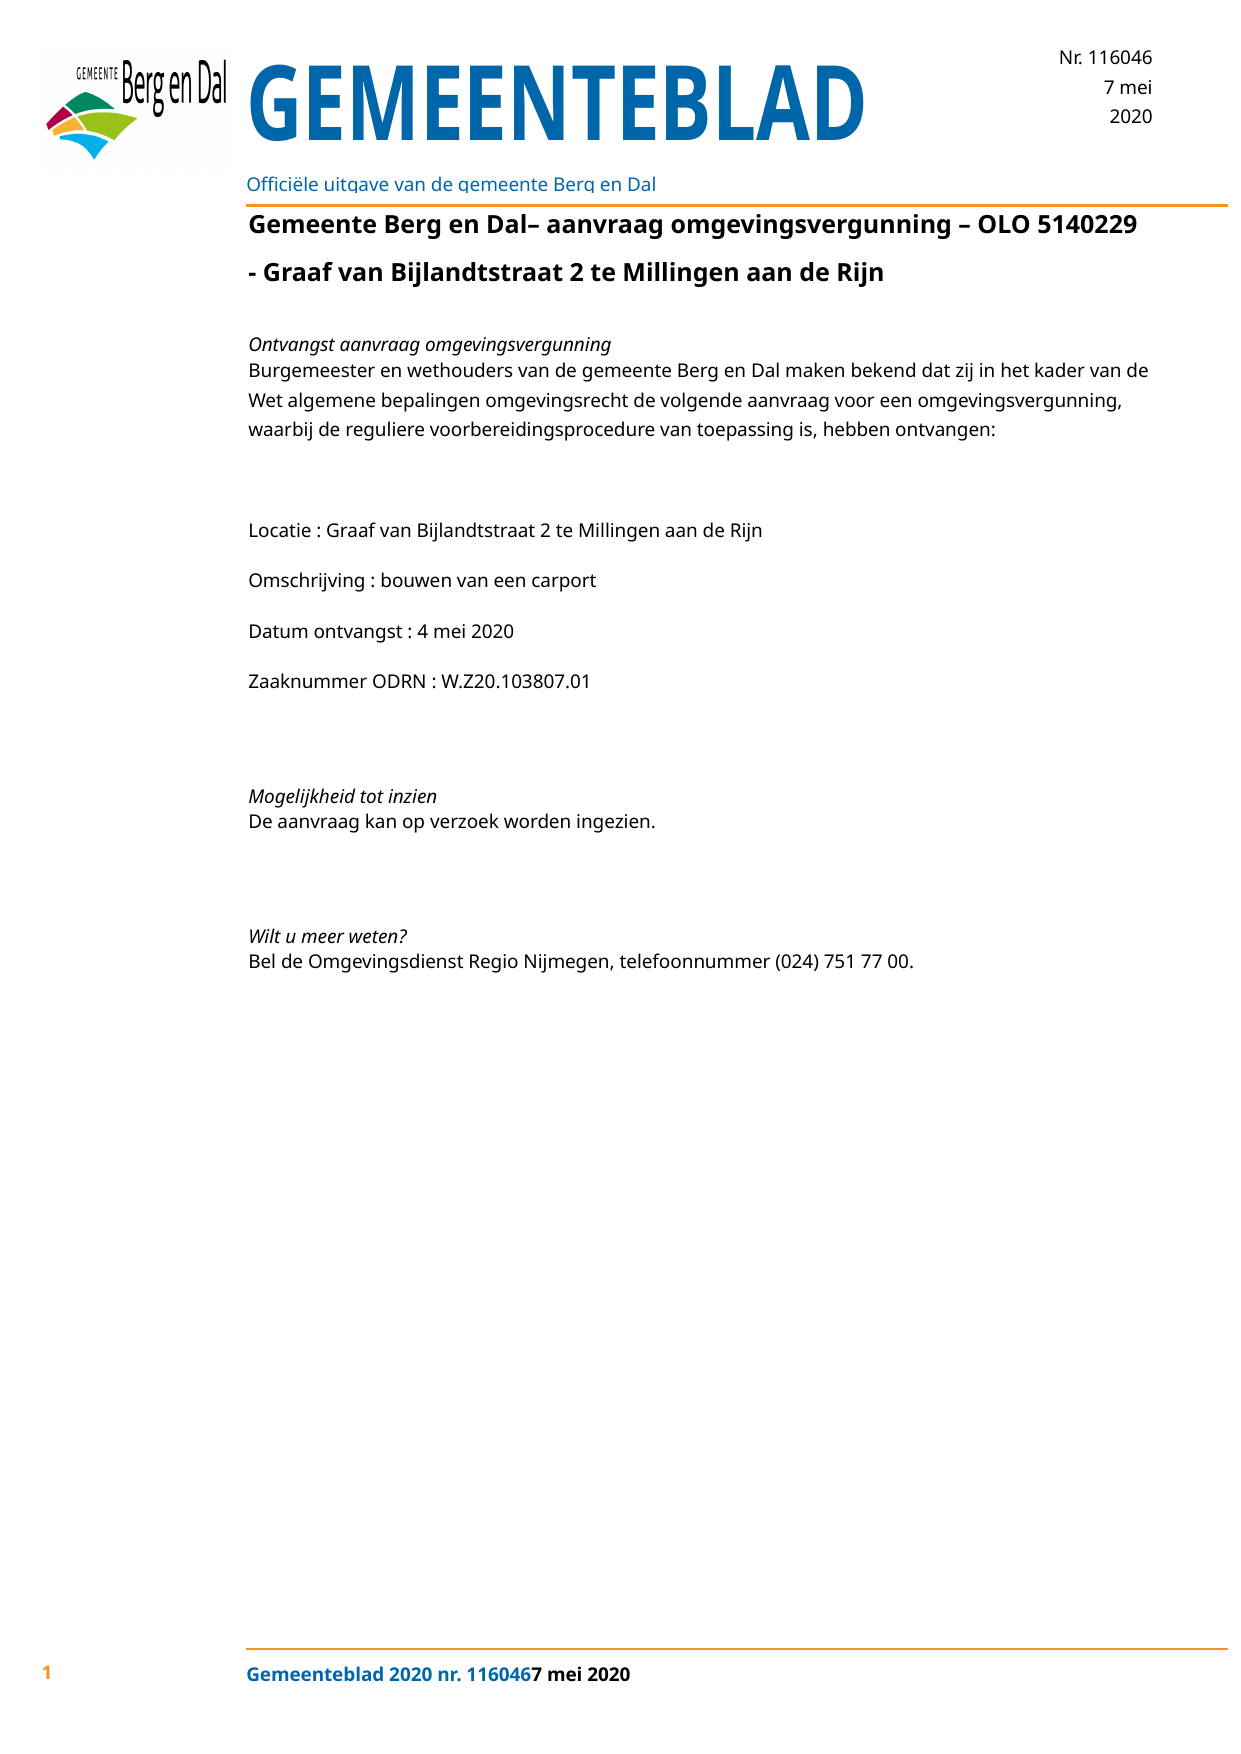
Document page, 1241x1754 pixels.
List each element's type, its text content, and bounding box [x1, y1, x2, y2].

text Mogelijkheid tot inzien [248, 783, 1152, 808]
text Omschrijving : bouwen van een carport [248, 568, 1152, 593]
picture [41, 47, 231, 172]
text Wilt u meer weten? [248, 923, 1152, 949]
text Ontvangst aanvraag omgevingsvergunning [248, 331, 1152, 357]
text De aanvraag kan op verzoek worden ingezien. [248, 808, 1152, 834]
text Zaaknummer ODRN : W.Z20.103807.01 [248, 668, 1152, 694]
text Datum ontvangst : 4 mei 2020 [248, 618, 1152, 644]
text Gemeente Berg en Dal– aanvraag omgevingsvergunning – OLO 5140229 - Graaf van Bijlandtstraat 2 te Millingen aan de Rijn [248, 207, 1152, 288]
text Locatie : Graaf van Bijlandtstraat 2 te Millingen aan de Rijn [248, 517, 1152, 543]
text Bel de Omgevingsdienst Regio Nijmegen, telefoonnummer (024) 751 77 00. [248, 949, 1152, 974]
text Burgemeester en wethouders van de gemeente Berg en Dal maken bekend dat zij in het kader van de Wet algemene bepalingen omgevingsrecht de volgende aanvraag voor een omgevingsvergunning, waarbij de reguliere voorbereidingsprocedure van toepassing is, hebben ontvangen: [248, 357, 1152, 442]
